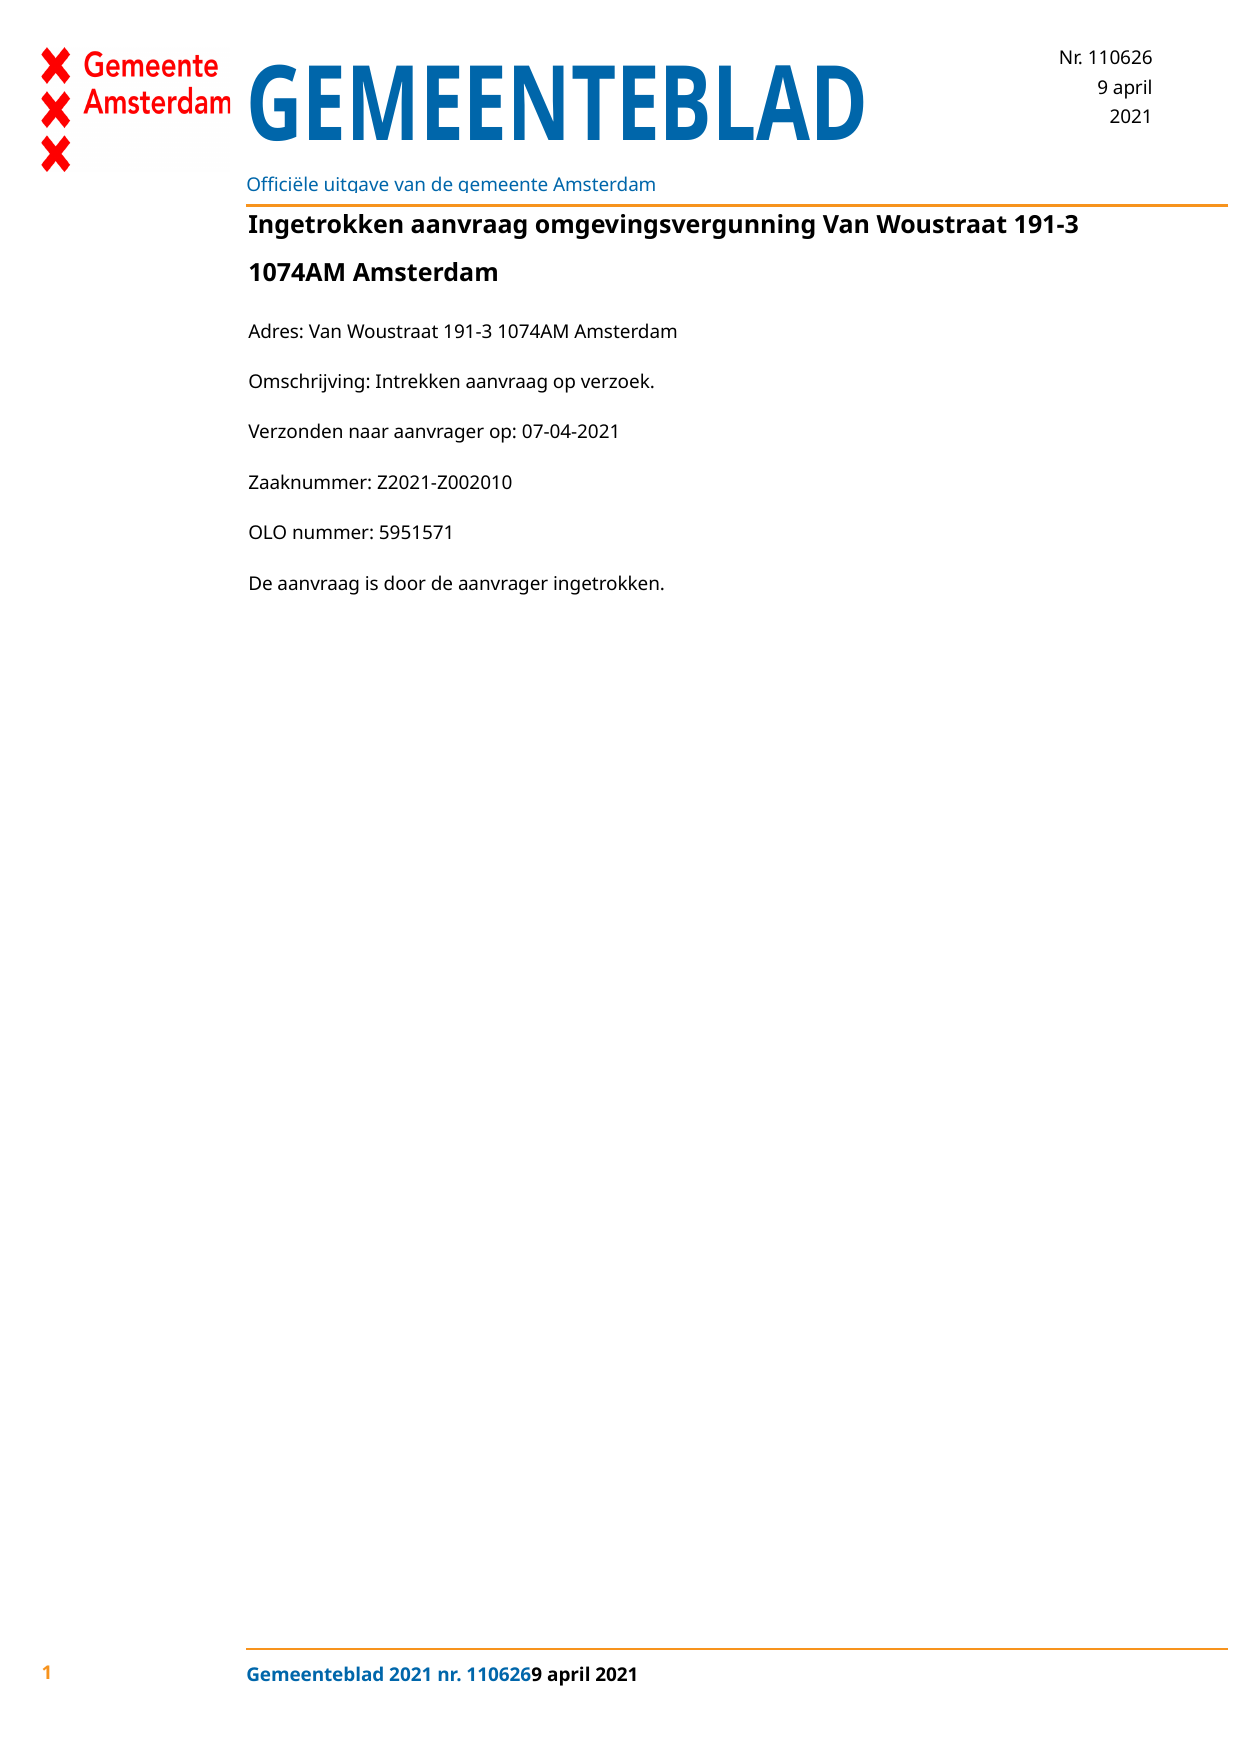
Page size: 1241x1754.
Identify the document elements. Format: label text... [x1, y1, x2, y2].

text Zaaknummer: Z2021-Z002010 [248, 469, 1152, 495]
text Omschrijving: Intrekken aanvraag op verzoek. [248, 368, 1152, 394]
text Verzonden naar aanvrager op: 07-04-2021 [248, 419, 1152, 444]
picture [41, 47, 231, 172]
text OLO nummer: 5951571 [248, 519, 1152, 545]
text De aanvraag is door de aanvrager ingetrokken. [248, 570, 1152, 596]
text Ingetrokken aanvraag omgevingsvergunning Van Woustraat 191-3 1074AM Amsterdam [248, 207, 1152, 288]
text Adres: Van Woustraat 191-3 1074AM Amsterdam [248, 318, 1152, 344]
